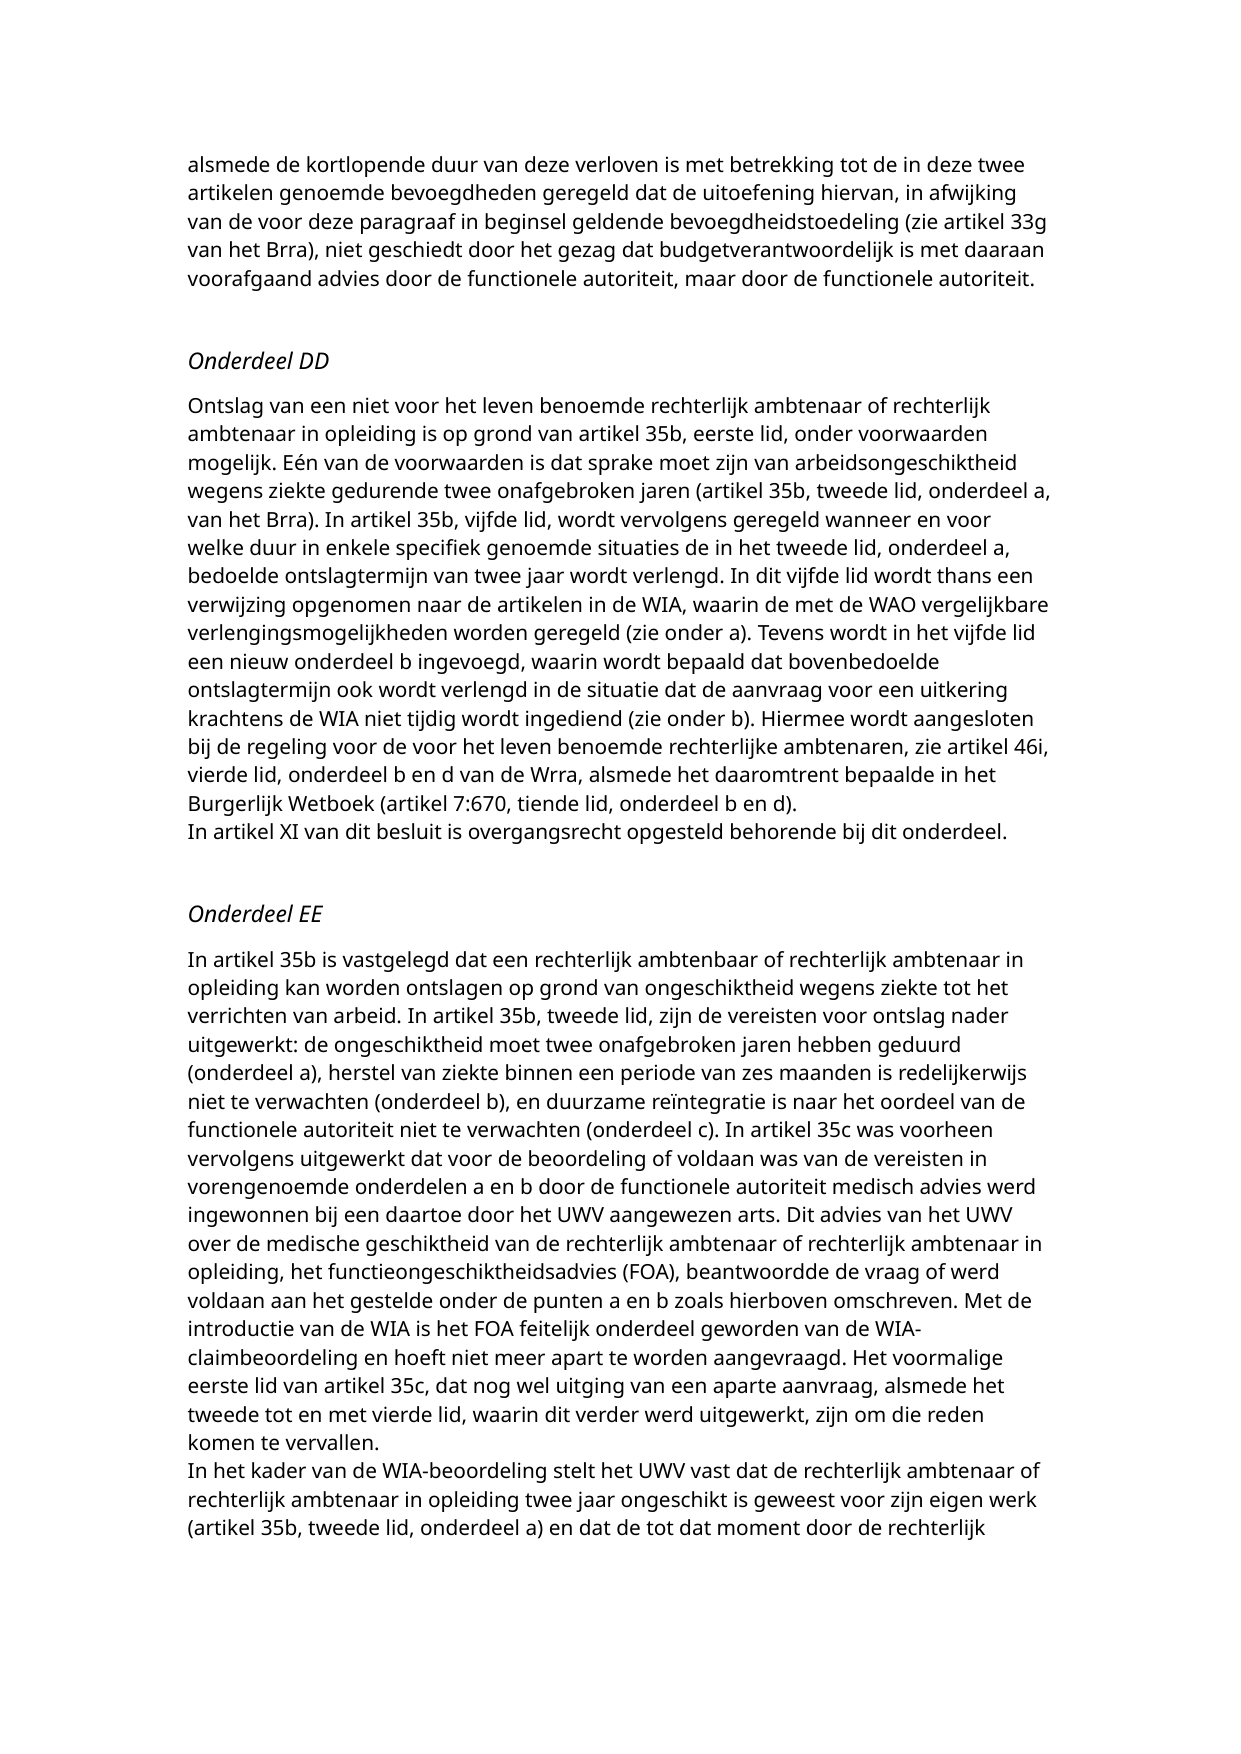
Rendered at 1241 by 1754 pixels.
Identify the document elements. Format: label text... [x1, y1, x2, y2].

text alsmede de kortlopende duur van deze verloven is met betrekking tot de in deze twee artikelen genoemde bevoegdheden geregeld dat de uitoefening hiervan, in afwijking van de voor deze paragraaf in beginsel geldende bevoegdheidstoedeling (zie artikel 33g van het Brra), niet geschiedt door het gezag dat budgetverantwoordelijk is met daaraan voorafgaand advies door de functionele autoriteit, maar door de functionele autoriteit. [187, 150, 1053, 292]
text In artikel XI van dit besluit is overgangsrecht opgesteld behorende bij dit onderdeel. [187, 817, 1053, 846]
text In artikel 35b is vastgelegd dat een rechterlijk ambtenbaar of rechterlijk ambtenaar in opleiding kan worden ontslagen op grond van ongeschiktheid wegens ziekte tot het verrichten van arbeid. In artikel 35b, tweede lid, zijn de vereisten voor ontslag nader uitgewerkt: de ongeschiktheid moet twee onafgebroken jaren hebben geduurd (onderdeel a), herstel van ziekte binnen een periode van zes maanden is redelijkerwijs niet te verwachten (onderdeel b), en duurzame reïntegratie is naar het oordeel van de functionele autoriteit niet te verwachten (onderdeel c). In artikel 35c was voorheen vervolgens uitgewerkt dat voor de beoordeling of voldaan was van de vereisten in vorengenoemde onderdelen a en b door de functionele autoriteit medisch advies werd ingewonnen bij een daartoe door het UWV aangewezen arts. Dit advies van het UWV over de medische geschiktheid van de rechterlijk ambtenaar of rechterlijk ambtenaar in opleiding, het functieongeschiktheidsadvies (FOA), beantwoordde de vraag of werd voldaan aan het gestelde onder de punten a en b zoals hierboven omschreven. Met de introductie van de WIA is het FOA feitelijk onderdeel geworden van de WIA-claimbeoordeling en hoeft niet meer apart te worden aangevraagd. Het voormalige eerste lid van artikel 35c, dat nog wel uitging van een aparte aanvraag, alsmede het tweede tot en met vierde lid, waarin dit verder werd uitgewerkt, zijn om die reden komen te vervallen. [187, 945, 1053, 1457]
text In het kader van de WIA-beoordeling stelt het UWV vast dat de rechterlijk ambtenaar of rechterlijk ambtenaar in opleiding twee jaar ongeschikt is geweest voor zijn eigen werk (artikel 35b, tweede lid, onderdeel a) en dat de tot dat moment door de rechterlijk [187, 1457, 1053, 1542]
subtitle Onderdeel EE [187, 898, 1053, 930]
subtitle Onderdeel DD [187, 345, 1053, 376]
text Ontslag van een niet voor het leven benoemde rechterlijk ambtenaar of rechterlijk ambtenaar in opleiding is op grond van artikel 35b, eerste lid, onder voorwaarden mogelijk. Eén van de voorwaarden is dat sprake moet zijn van arbeidsongeschiktheid wegens ziekte gedurende twee onafgebroken jaren (artikel 35b, tweede lid, onderdeel a, van het Brra). In artikel 35b, vijfde lid, wordt vervolgens geregeld wanneer en voor welke duur in enkele specifiek genoemde situaties de in het tweede lid, onderdeel a, bedoelde ontslagtermijn van twee jaar wordt verlengd. In dit vijfde lid wordt thans een verwijzing opgenomen naar de artikelen in de WIA, waarin de met de WAO vergelijkbare verlengingsmogelijkheden worden geregeld (zie onder a). Tevens wordt in het vijfde lid een nieuw onderdeel b ingevoegd, waarin wordt bepaald dat bovenbedoelde ontslagtermijn ook wordt verlengd in de situatie dat de aanvraag voor een uitkering krachtens de WIA niet tijdig wordt ingediend (zie onder b). Hiermee wordt aangesloten bij de regeling voor de voor het leven benoemde rechterlijke ambtenaren, zie artikel 46i, vierde lid, onderdeel b en d van de Wrra, alsmede het daaromtrent bepaalde in het Burgerlijk Wetboek (artikel 7:670, tiende lid, onderdeel b en d). [187, 391, 1053, 817]
